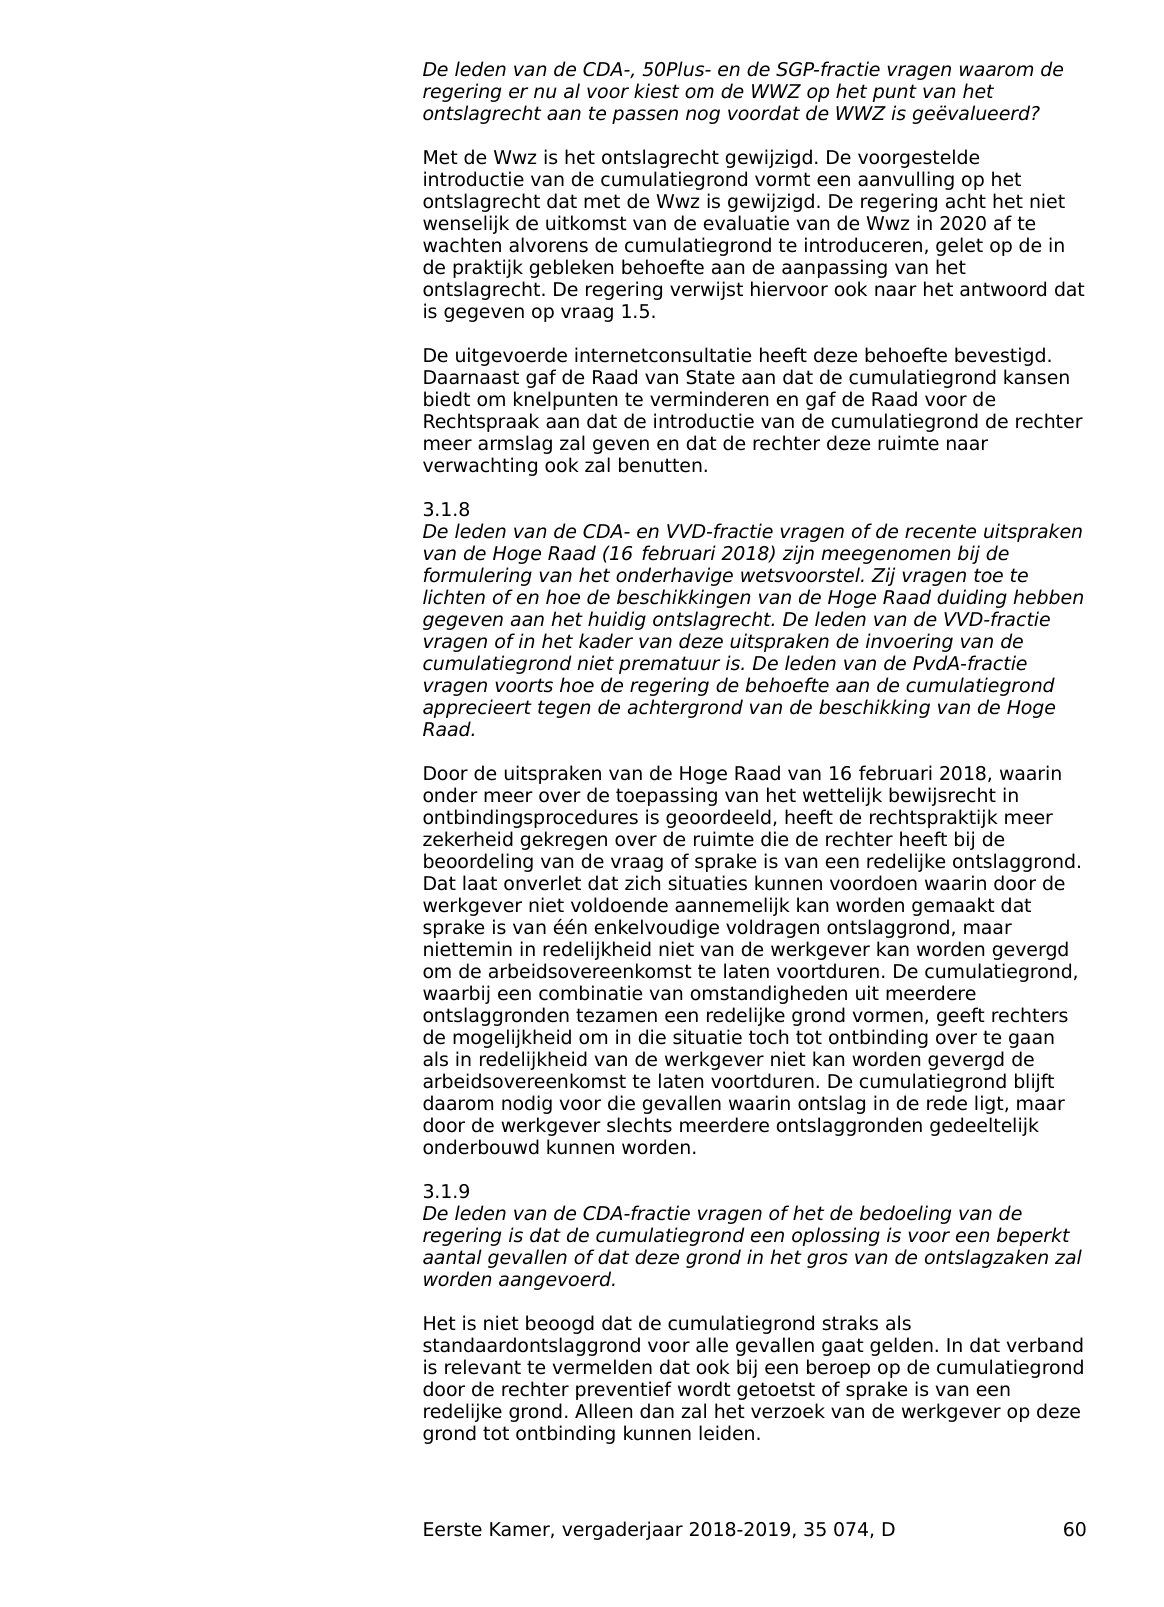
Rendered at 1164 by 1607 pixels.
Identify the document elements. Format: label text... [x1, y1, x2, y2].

text De leden van de CDA- en VVD-fractie vragen of de recente uitspraken van de Hoge Raad (16 februari 2018) zijn meegenomen bij de formulering van het onderhavige wetsvoorstel. Zij vragen toe te lichten of en hoe de beschikkingen van de Hoge Raad duiding hebben gegeven aan het huidig ontslagrecht. De leden van de VVD-fractie vragen of in het kader van deze uitspraken de invoering van de cumulatiegrond niet prematuur is. De leden van de PvdA-fractie vragen voorts hoe de regering de behoefte aan de cumulatiegrond apprecieert tegen de achtergrond van de beschikking van de Hoge Raad. [422, 521, 1087, 741]
text Door de uitspraken van de Hoge Raad van 16 februari 2018, waarin onder meer over de toepassing van het wettelijk bewijsrecht in ontbindingsprocedures is geoordeeld, heeft de rechtspraktijk meer zekerheid gekregen over de ruimte die de rechter heeft bij de beoordeling van de vraag of sprake is van een redelijke ontslaggrond. Dat laat onverlet dat zich situaties kunnen voordoen waarin door de werkgever niet voldoende aannemelijk kan worden gemaakt dat sprake is van één enkelvoudige voldragen ontslaggrond, maar niettemin in redelijkheid niet van de werkgever kan worden gevergd om de arbeidsovereenkomst te laten voortduren. De cumulatiegrond, waarbij een combinatie van omstandigheden uit meerdere ontslaggronden tezamen een redelijke grond vormen, geeft rechters de mogelijkheid om in die situatie toch tot ontbinding over te gaan als in redelijkheid van de werkgever niet kan worden gevergd de arbeidsovereenkomst te laten voortduren. De cumulatiegrond blijft daarom nodig voor die gevallen waarin ontslag in de rede ligt, maar door de werkgever slechts meerdere ontslaggronden gedeeltelijk onderbouwd kunnen worden. [422, 763, 1087, 1159]
text De leden van de CDA-, 50Plus- en de SGP-fractie vragen waarom de regering er nu al voor kiest om de WWZ op het punt van het ontslagrecht aan te passen nog voordat de WWZ is geëvalueerd? [422, 59, 1087, 125]
text Met de Wwz is het ontslagrecht gewijzigd. De voorgestelde introductie van de cumulatiegrond vormt een aanvulling op het ontslagrecht dat met de Wwz is gewijzigd. De regering acht het niet wenselijk de uitkomst van de evaluatie van de Wwz in 2020 af te wachten alvorens de cumulatiegrond te introduceren, gelet op de in de praktijk gebleken behoefte aan de aanpassing van het ontslagrecht. De regering verwijst hiervoor ook naar het antwoord dat is gegeven op vraag 1.5. [422, 147, 1087, 323]
text De uitgevoerde internetconsultatie heeft deze behoefte bevestigd. Daarnaast gaf de Raad van State aan dat de cumulatiegrond kansen biedt om knelpunten te verminderen en gaf de Raad voor de Rechtspraak aan dat de introductie van de cumulatiegrond de rechter meer armslag zal geven en dat de rechter deze ruimte naar verwachting ook zal benutten. [422, 345, 1087, 477]
text De leden van de CDA-fractie vragen of het de bedoeling van de regering is dat de cumulatiegrond een oplossing is voor een beperkt aantal gevallen of dat deze grond in het gros van de ontslagzaken zal worden aangevoerd. [422, 1203, 1087, 1291]
text 3.1.9 [422, 1181, 1087, 1203]
text Het is niet beoogd dat de cumulatiegrond straks als standaardontslaggrond voor alle gevallen gaat gelden. In dat verband is relevant te vermelden dat ook bij een beroep op de cumulatiegrond door de rechter preventief wordt getoetst of sprake is van een redelijke grond. Alleen dan zal het verzoek van de werkgever op deze grond tot ontbinding kunnen leiden. [422, 1313, 1087, 1445]
text 3.1.8 [422, 499, 1087, 521]
